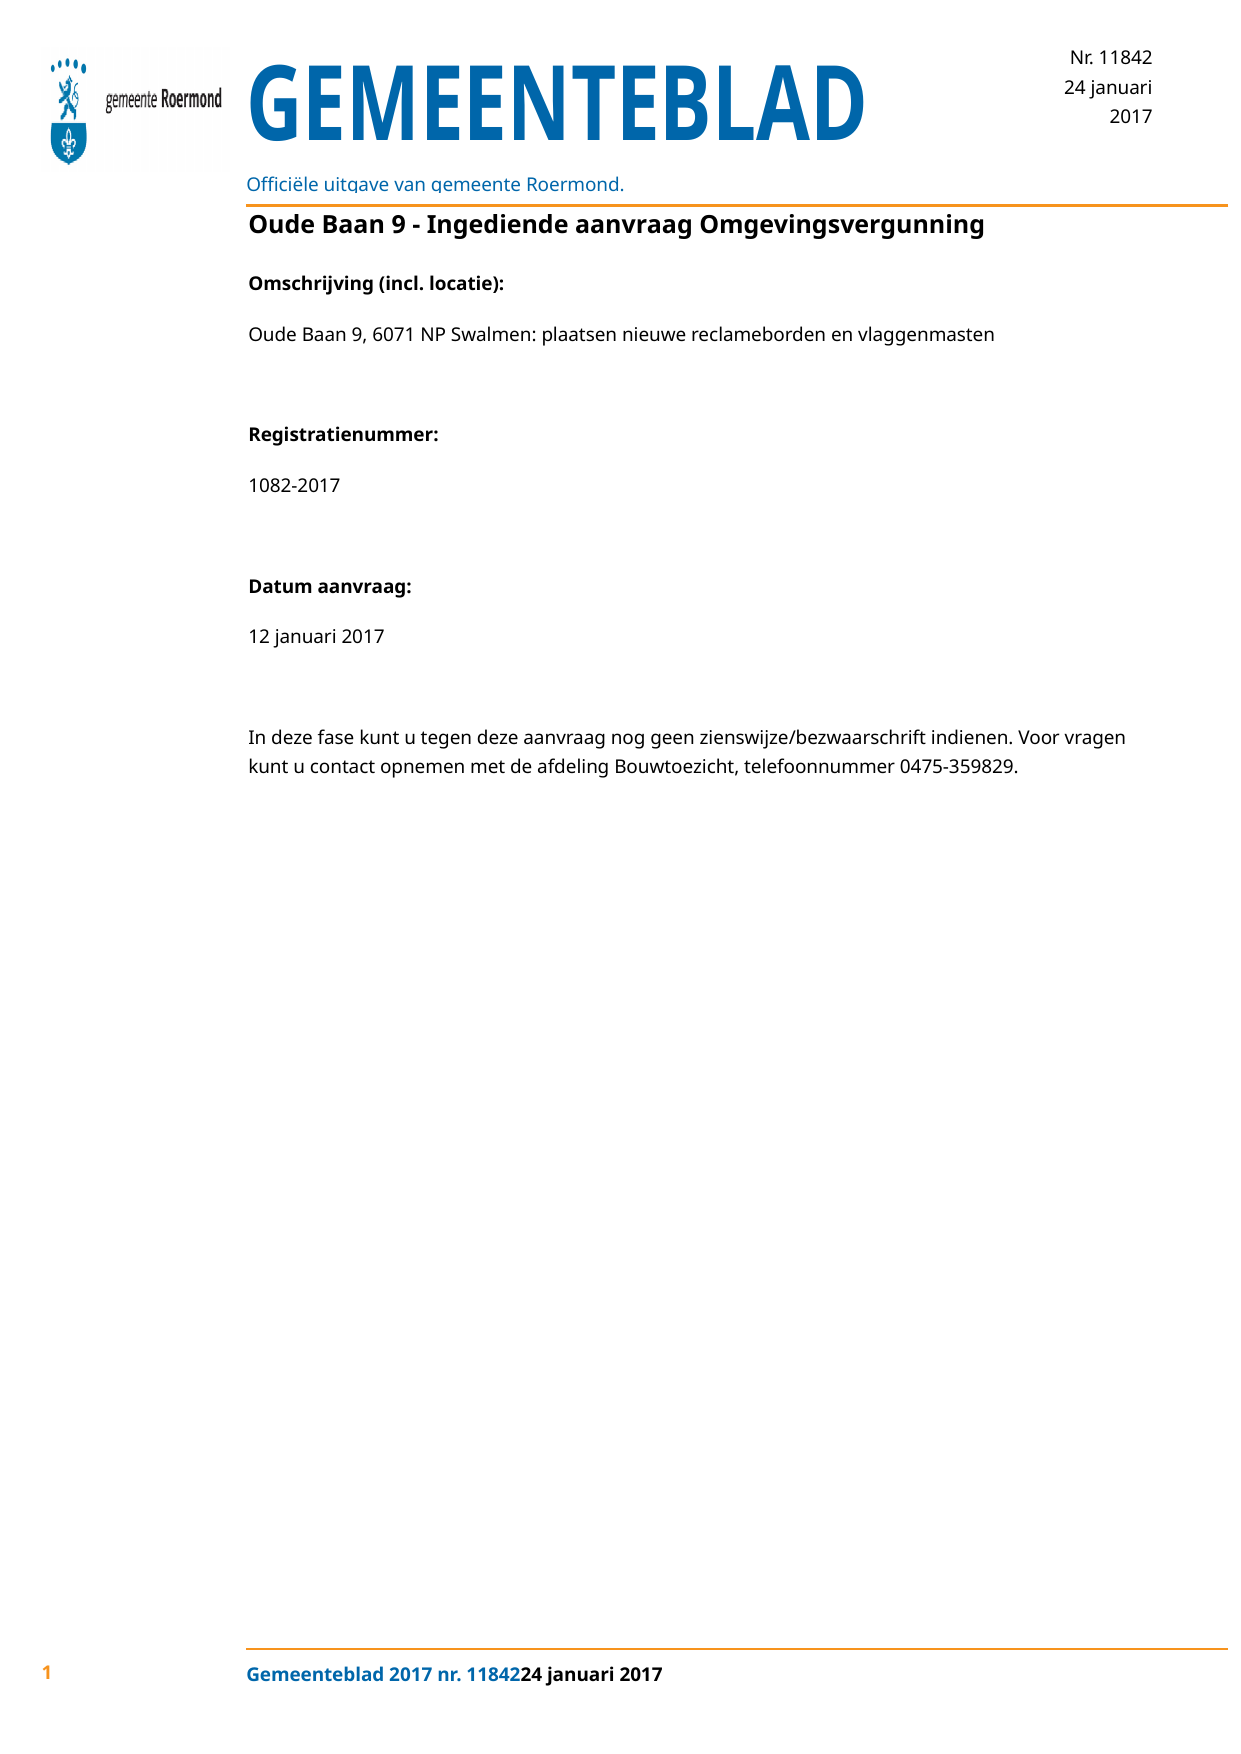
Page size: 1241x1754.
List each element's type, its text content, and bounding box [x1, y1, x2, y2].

text Datum aanvraag: [248, 573, 1152, 598]
text Registratienummer: [248, 422, 1152, 447]
picture [41, 47, 231, 172]
text In deze fase kunt u tegen deze aanvraag nog geen zienswijze/bezwaarschrift indienen. Voor vragen kunt u contact opnemen met de afdeling Bouwtoezicht, telefoonnummer 0475-359829. [248, 724, 1152, 779]
text Oude Baan 9, 6071 NP Swalmen: plaatsen nieuwe reclameborden en vlaggenmasten [248, 321, 1152, 346]
text Oude Baan 9 - Ingediende aanvraag Omgevingsvergunning [248, 207, 1152, 241]
text 12 januari 2017 [248, 623, 1152, 649]
text 1082-2017 [248, 472, 1152, 498]
text Omschrijving (incl. locatie): [248, 270, 1152, 296]
